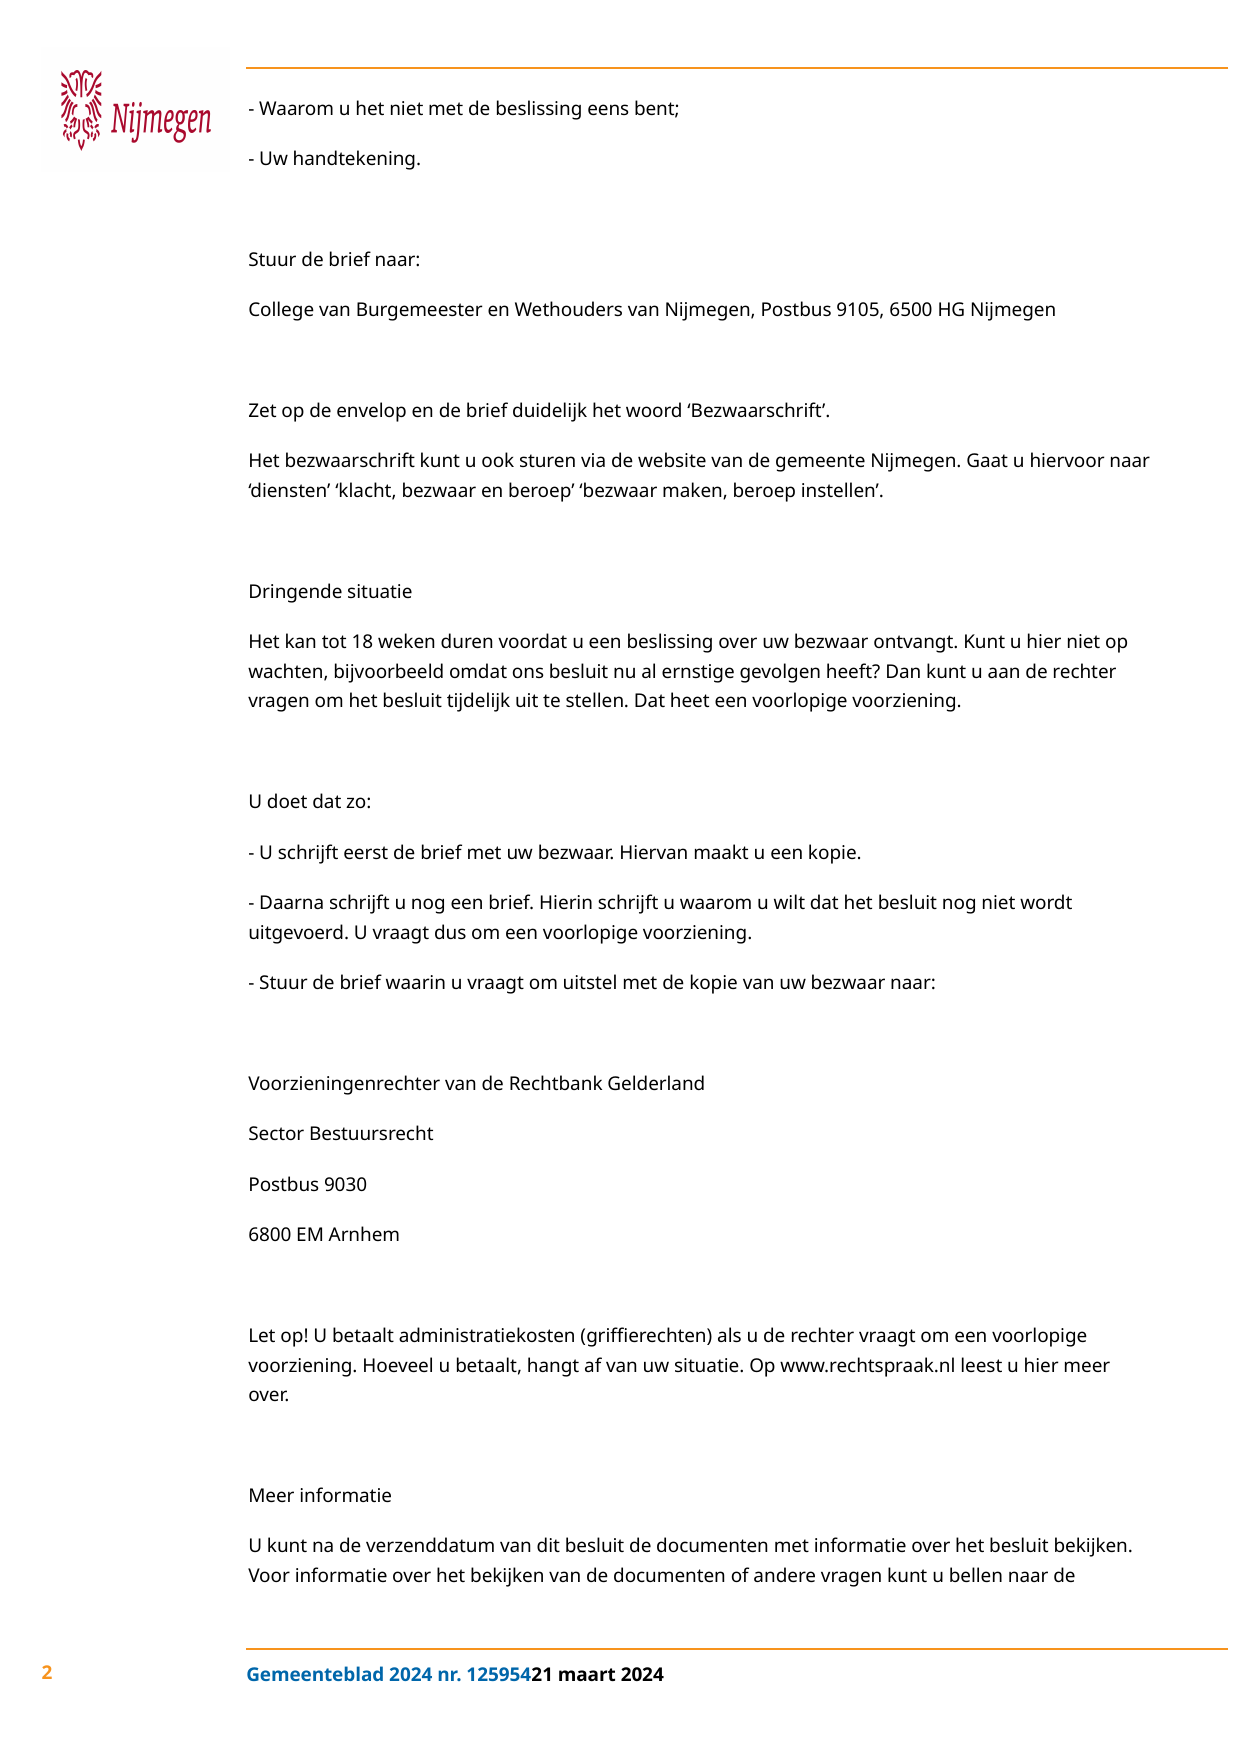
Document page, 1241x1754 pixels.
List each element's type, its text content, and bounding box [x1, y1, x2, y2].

text - Uw handtekening. [248, 145, 1152, 171]
text Dringende situatie [248, 578, 1152, 604]
text Meer informatie [248, 1482, 1152, 1508]
text Het bezwaarschrift kunt u ook sturen via de website van de gemeente Nijmegen. Gaat u hiervoor naar ‘diensten’ ‘klacht, bezwaar en beroep’ ‘bezwaar maken, beroep instellen’. [248, 448, 1152, 503]
text Zet op de envelop en de brief duidelijk het woord ‘Bezwaarschrift’. [248, 397, 1152, 423]
text Postbus 9030 [248, 1171, 1152, 1197]
text Stuur de brief naar: [248, 246, 1152, 272]
text Let op! U betaalt administratiekosten (griffierechten) als u de rechter vraagt om een voorlopige voorziening. Hoeveel u betaalt, hangt af van uw situatie. Op www.rechtspraak.nl leest u hier meer over. [248, 1322, 1152, 1407]
text - Daarna schrijft u nog een brief. Hierin schrijft u waarom u wilt dat het besluit nog niet wordt uitgevoerd. U vraagt dus om een voorlopige voorziening. [248, 889, 1152, 945]
text Voorzieningenrechter van de Rechtbank Gelderland [248, 1070, 1152, 1096]
text - Waarom u het niet met de beslissing eens bent; [248, 95, 1152, 121]
text - Stuur de brief waarin u vraagt om uitstel met de kopie van uw bezwaar naar: [248, 969, 1152, 995]
text - U schrijft eerst de brief met uw bezwaar. Hiervan maakt u een kopie. [248, 839, 1152, 865]
text Het kan tot 18 weken duren voordat u een beslissing over uw bezwaar ontvangt. Kunt u hier niet op wachten, bijvoorbeeld omdat ons besluit nu al ernstige gevolgen heeft? Dan kunt u aan de rechter vragen om het besluit tijdelijk uit te stellen. Dat heet een voorlopige voorziening. [248, 628, 1152, 713]
picture [41, 47, 231, 172]
text U kunt na de verzenddatum van dit besluit de documenten met informatie over het besluit bekijken. Voor informatie over het bekijken van de documenten of andere vragen kunt u bellen naar de [248, 1533, 1152, 1588]
text 6800 EM Arnhem [248, 1221, 1152, 1247]
text College van Burgemeester en Wethouders van Nijmegen, Postbus 9105, 6500 HG Nijmegen [248, 296, 1152, 322]
text U doet dat zo: [248, 788, 1152, 814]
text Sector Bestuursrecht [248, 1121, 1152, 1146]
